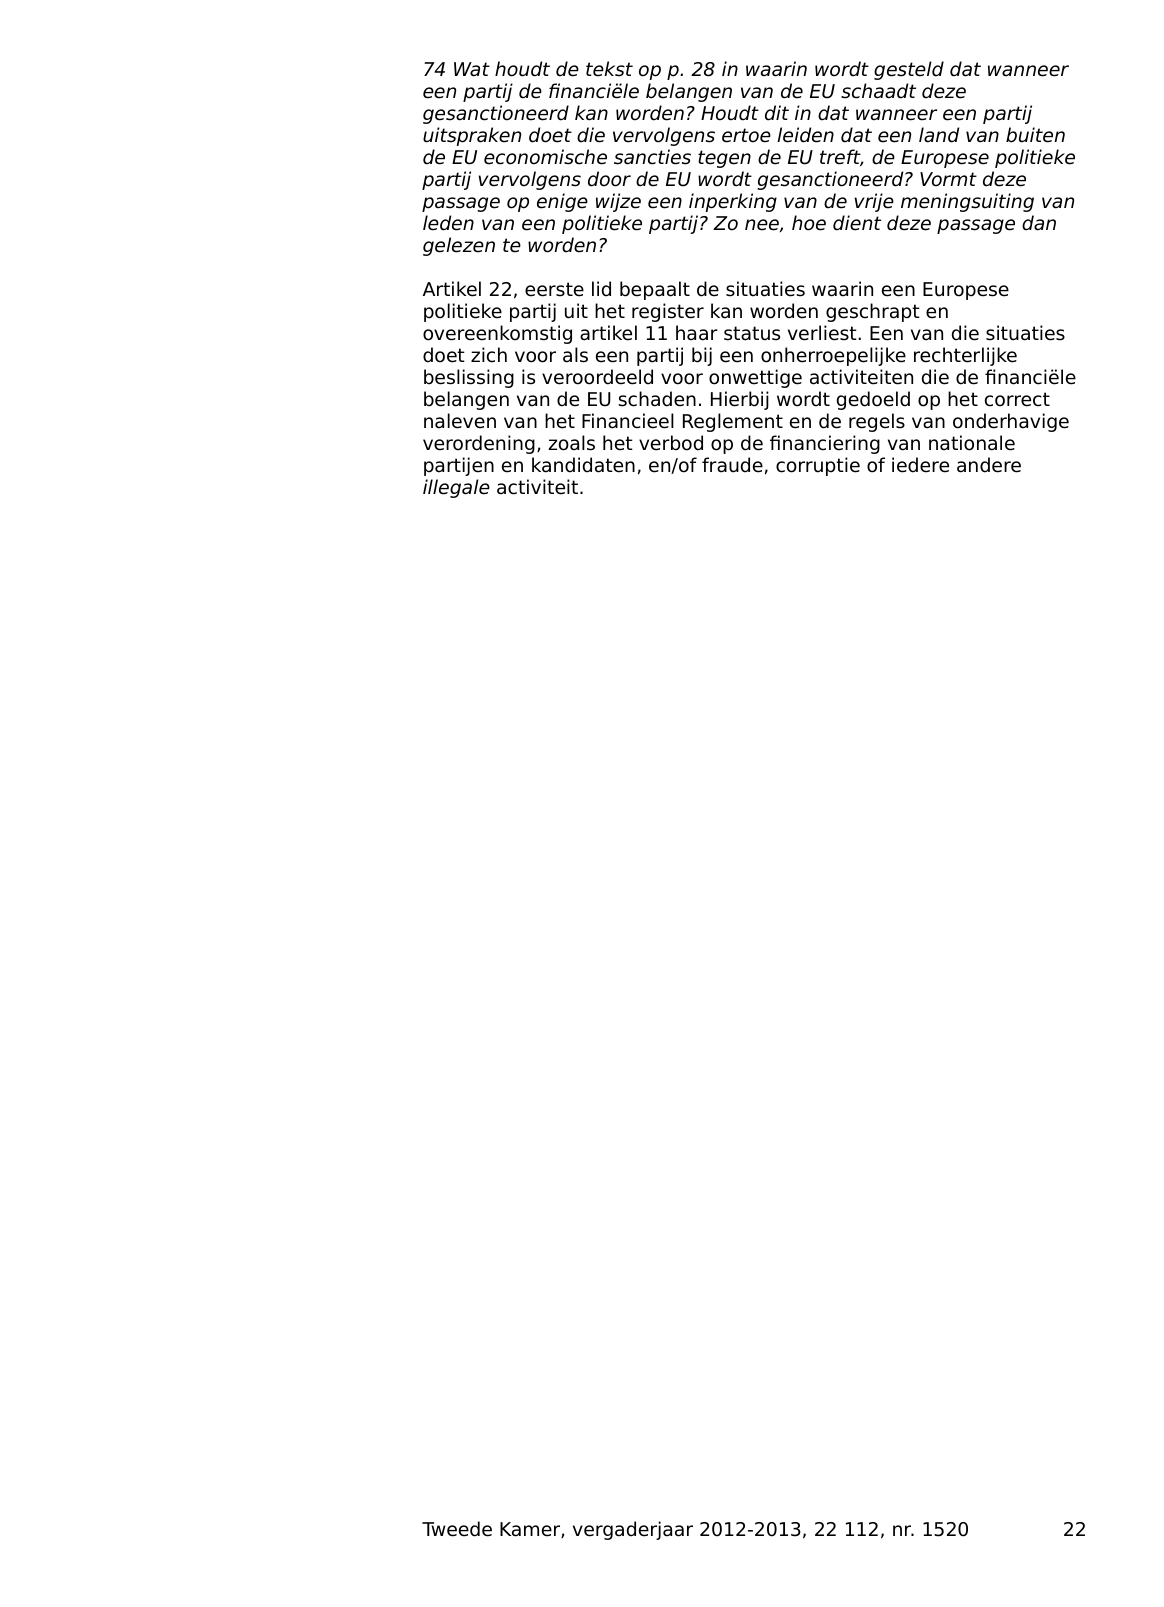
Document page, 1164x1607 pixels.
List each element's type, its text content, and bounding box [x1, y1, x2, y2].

subtitle 74 Wat houdt de tekst op p. 28 in waarin wordt gesteld dat wanneer een partij de financiële belangen van de EU schaadt deze gesanctioneerd kan worden? Houdt dit in dat wanneer een partij uitspraken doet die vervolgens ertoe leiden dat een land van buiten de EU economische sancties tegen de EU treft, de Europese politieke partij vervolgens door de EU wordt gesanctioneerd? Vormt deze passage op enige wijze een inperking van de vrije meningsuiting van leden van een politieke partij? Zo nee, hoe dient deze passage dan gelezen te worden? [422, 59, 1087, 257]
text Artikel 22, eerste lid bepaalt de situaties waarin een Europese politieke partij uit het register kan worden geschrapt en overeenkomstig artikel 11 haar status verliest. Een van die situaties doet zich voor als een partij bij een onherroepelijke rechterlijke beslissing is veroordeeld voor onwettige activiteiten die de financiële belangen van de EU schaden. Hierbij wordt gedoeld op het correct naleven van het Financieel Reglement en de regels van onderhavige verordening, zoals het verbod op de financiering van nationale partijen en kandidaten, en/of fraude, corruptie of iedere andere illegale activiteit. [422, 279, 1087, 499]
